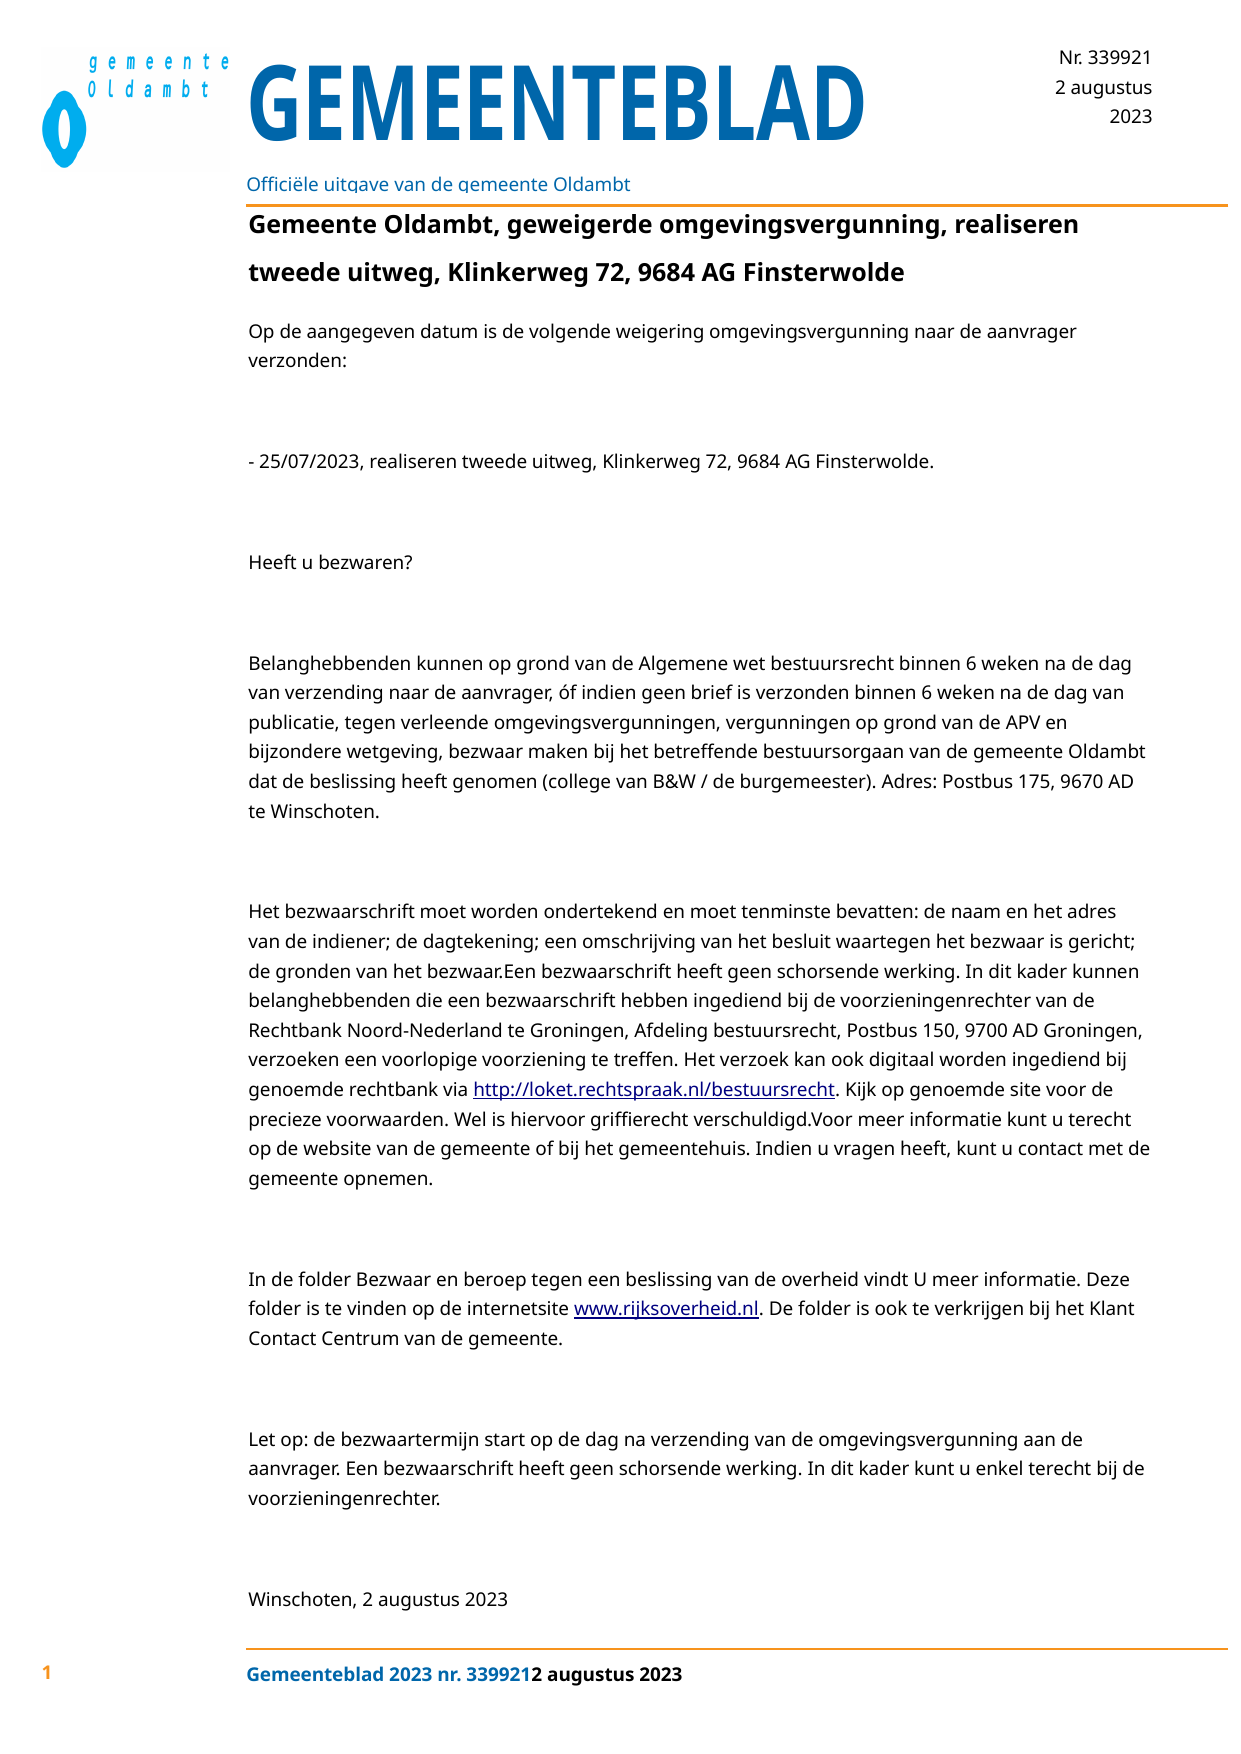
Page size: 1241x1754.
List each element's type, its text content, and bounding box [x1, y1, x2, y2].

picture [41, 47, 231, 172]
text Op de aangegeven datum is de volgende weigering omgevingsvergunning naar de aanvrager verzonden: [248, 318, 1152, 373]
text Let op: de bezwaartermijn start op de dag na verzending van de omgevingsvergunning aan de aanvrager. Een bezwaarschrift heeft geen schorsende werking. In dit kader kunt u enkel terecht bij de voorzieningenrechter. [248, 1426, 1152, 1511]
text Heeft u bezwaren? [248, 549, 1152, 575]
text Belanghebbenden kunnen op grond van de Algemene wet bestuursrecht binnen 6 weken na de dag van verzending naar de aanvrager, óf indien geen brief is verzonden binnen 6 weken na de dag van publicatie, tegen verleende omgevingsvergunningen, vergunningen op grond van de APV en bijzondere wetgeving, bezwaar maken bij het betreffende bestuursorgaan van de gemeente Oldambt dat de beslissing heeft genomen (college van B&W / de burgemeester). Adres: Postbus 175, 9670 AD te Winschoten. [248, 650, 1152, 824]
text In de folder Bezwaar en beroep tegen een beslissing van de overheid vindt U meer informatie. Deze folder is te vinden op de internetsite www.rijksoverheid.nl. De folder is ook te verkrijgen bij het Klant Contact Centrum van de gemeente. [248, 1266, 1152, 1351]
text Het bezwaarschrift moet worden ondertekend en moet tenminste bevatten: de naam en het adres van de indiener; de dagtekening; een omschrijving van het besluit waartegen het bezwaar is gericht; de gronden van het bezwaar.Een bezwaarschrift heeft geen schorsende werking. In dit kader kunnen belanghebbenden die een bezwaarschrift hebben ingediend bij de voorzieningenrechter van de Rechtbank Noord-Nederland te Groningen, Afdeling bestuursrecht, Postbus 150, 9700 AD Groningen, verzoeken een voorlopige voorziening te treffen. Het verzoek kan ook digitaal worden ingediend bij genoemde rechtbank via http://loket.rechtspraak.nl/bestuursrecht. Kijk op genoemde site voor de precieze voorwaarden. Wel is hiervoor griffierecht verschuldigd.Voor meer informatie kunt u terecht op de website van de gemeente of bij het gemeentehuis. Indien u vragen heeft, kunt u contact met de gemeente opnemen. [248, 899, 1152, 1191]
text Gemeente Oldambt, geweigerde omgevingsvergunning, realiseren tweede uitweg, Klinkerweg 72, 9684 AG Finsterwolde [248, 207, 1152, 288]
text - 25/07/2023, realiseren tweede uitweg, Klinkerweg 72, 9684 AG Finsterwolde. [248, 448, 1152, 474]
text Winschoten, 2 augustus 2023 [248, 1586, 1152, 1612]
